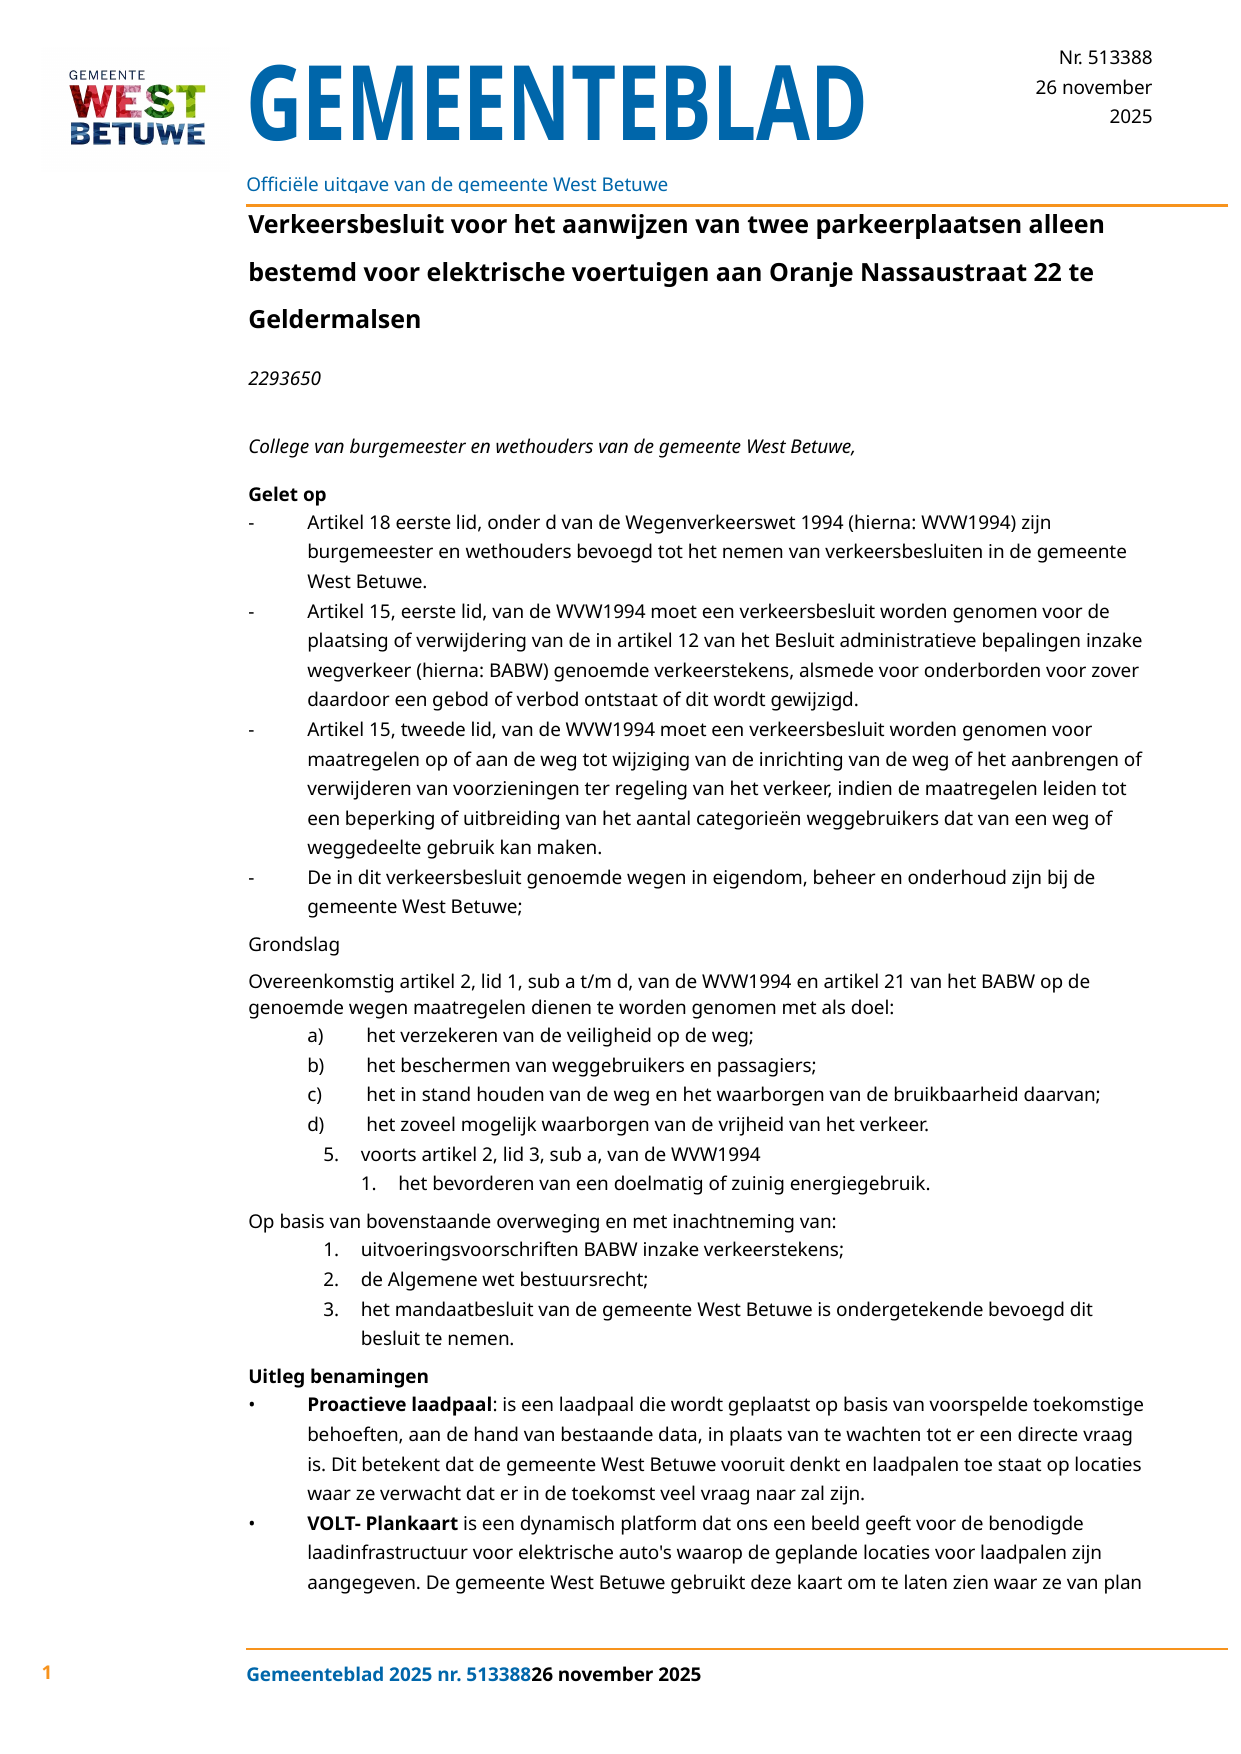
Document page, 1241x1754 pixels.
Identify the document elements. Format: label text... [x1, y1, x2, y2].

list het in stand houden van de weg en het waarborgen van de bruikbaarheid daarvan; [307, 1082, 1152, 1107]
list voorts artikel 2, lid 3, sub a, van de WVW1994 [323, 1141, 1152, 1166]
text Op basis van bovenstaande overweging en met inachtneming van: [248, 1208, 1152, 1234]
text 2293650 [248, 366, 1152, 391]
list het beschermen van weggebruikers en passagiers; [307, 1052, 1152, 1078]
text Gelet op [248, 481, 1152, 507]
list het verzekeren van de veiligheid op de weg; [307, 1022, 1152, 1048]
list Artikel 15, eerste lid, van de WVW1994 moet een verkeersbesluit worden genomen voor de plaatsing of verwijdering van de in artikel 12 van het Besluit administratieve bepalingen inzake wegverkeer (hierna: BABW) genoemde verkeerstekens, alsmede voor onderborden voor zover daardoor een gebod of verbod ontstaat of dit wordt gewijzigd. [248, 598, 1152, 712]
text College van burgemeester en wethouders van de gemeente West Betuwe, [248, 433, 1152, 459]
list Artikel 18 eerste lid, onder d van de Wegenverkeerswet 1994 (hierna: WVW1994) zijn burgemeester en wethouders bevoegd tot het nemen van verkeersbesluiten in de gemeente West Betuwe. [248, 509, 1152, 594]
list de Algemene wet bestuursrecht; [323, 1266, 1152, 1292]
text Uitleg benamingen [248, 1363, 1152, 1389]
picture [41, 47, 231, 172]
text Grondslag [248, 932, 1152, 957]
text Overeenkomstig artikel 2, lid 1, sub a t/m d, van de WVW1994 en artikel 21 van het BABW op de genoemde wegen maatregelen dienen te worden genomen met als doel: [248, 968, 1152, 1020]
list Artikel 15, tweede lid, van de WVW1994 moet een verkeersbesluit worden genomen voor maatregelen op of aan de weg tot wijziging van de inrichting van de weg of het aanbrengen of verwijderen van voorzieningen ter regeling van het verkeer, indien de maatregelen leiden tot een beperking of uitbreiding van het aantal categorieën weggebruikers dat van een weg of weggedeelte gebruik kan maken. [248, 716, 1152, 860]
text Verkeersbesluit voor het aanwijzen van twee parkeerplaatsen alleen bestemd voor elektrische voertuigen aan Oranje Nassaustraat 22 te Geldermalsen [248, 207, 1152, 336]
list uitvoeringsvoorschriften BABW inzake verkeerstekens; [323, 1237, 1152, 1262]
list het zoveel mogelijk waarborgen van de vrijheid van het verkeer. [307, 1111, 1152, 1137]
list De in dit verkeersbesluit genoemde wegen in eigendom, beheer en onderhoud zijn bij de gemeente West Betuwe; [248, 864, 1152, 919]
list het bevorderen van een doelmatig of zuinig energiegebruik. [361, 1170, 1152, 1196]
list het mandaatbesluit van de gemeente West Betuwe is ondergetekende bevoegd dit besluit te nemen. [323, 1296, 1152, 1351]
list Proactieve laadpaal: is een laadpaal die wordt geplaatst op basis van voorspelde toekomstige behoeften, aan de hand van bestaande data, in plaats van te wachten tot er een directe vraag is. Dit betekent dat de gemeente West Betuwe vooruit denkt en laadpalen toe staat op locaties waar ze verwacht dat er in de toekomst veel vraag naar zal zijn. [248, 1392, 1152, 1506]
list VOLT- Plankaart is een dynamisch platform dat ons een beeld geeft voor de benodigde laadinfrastructuur voor elektrische auto's waarop de geplande locaties voor laadpalen zijn aangegeven. De gemeente West Betuwe gebruikt deze kaart om te laten zien waar ze van plan [248, 1510, 1152, 1595]
